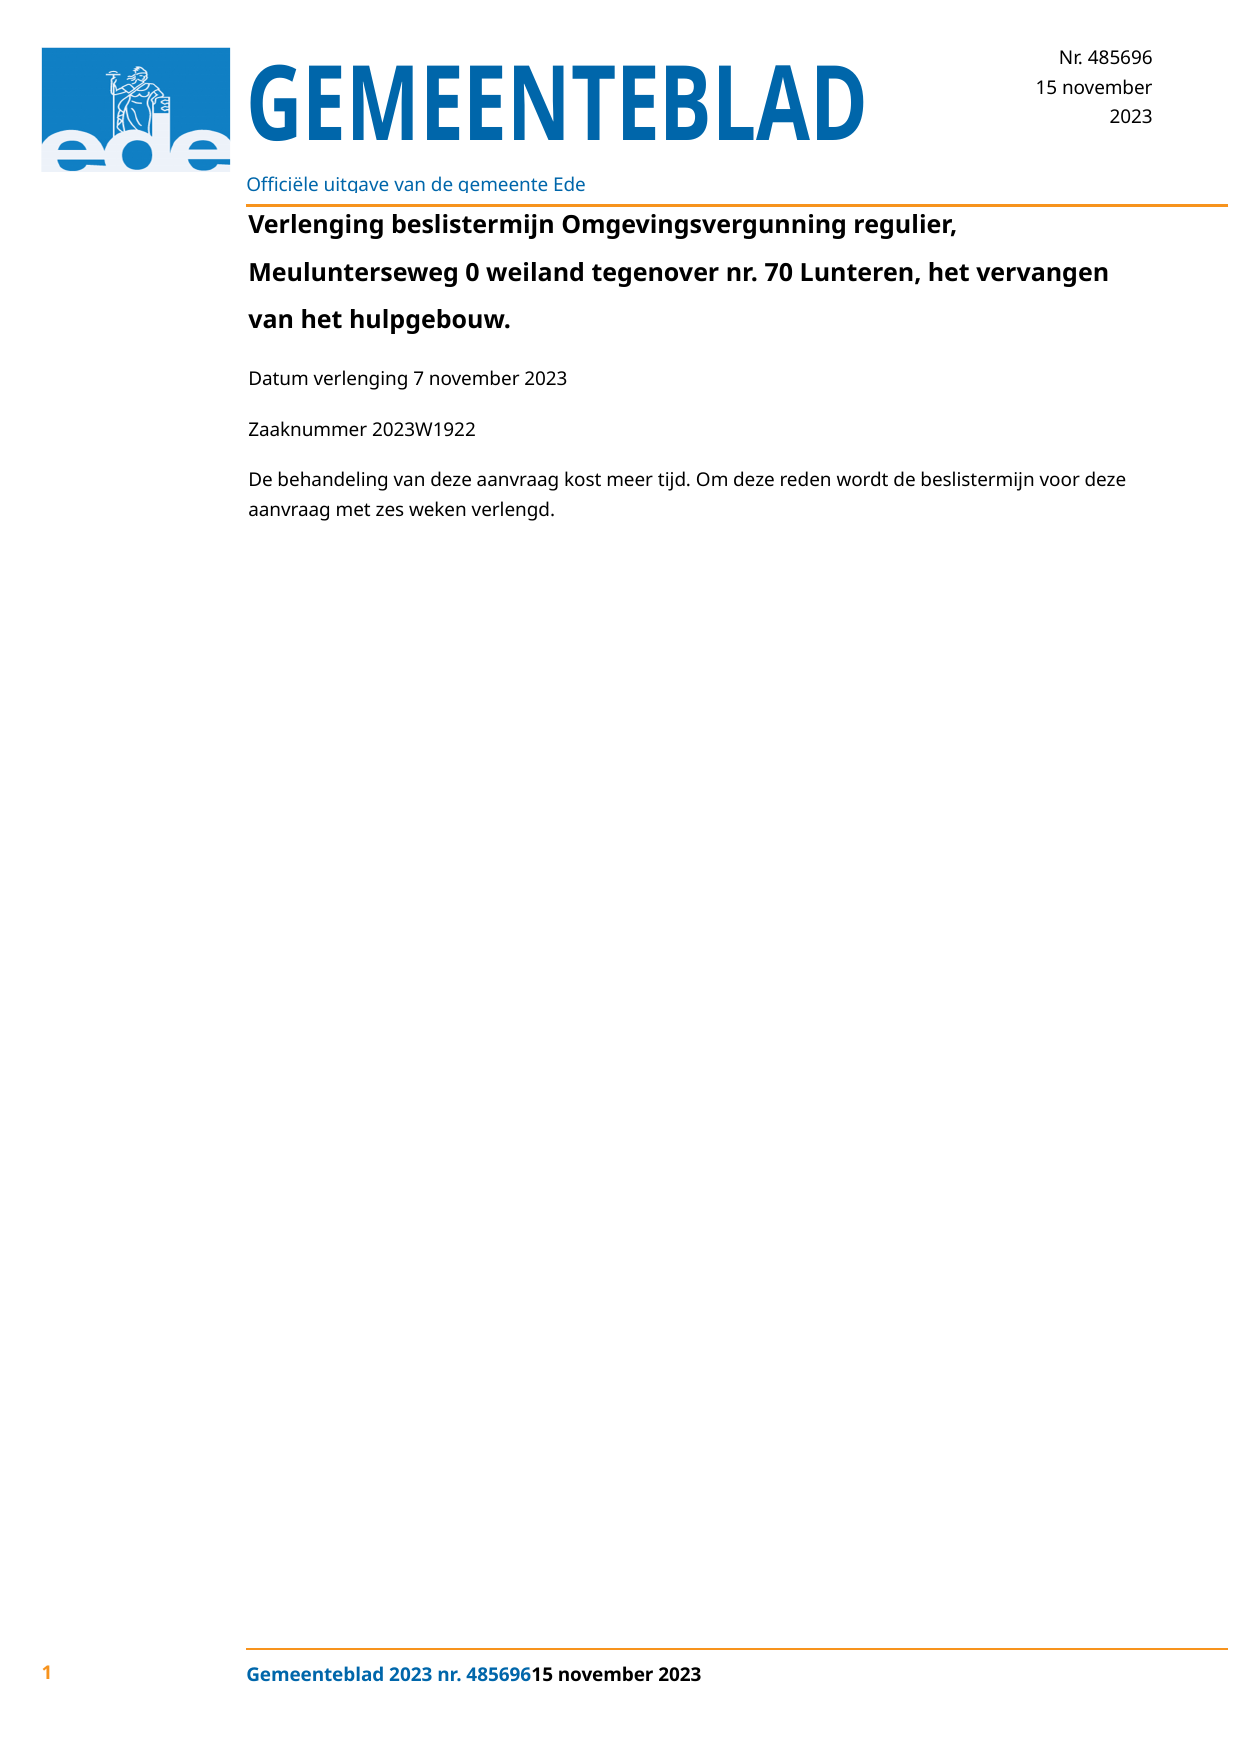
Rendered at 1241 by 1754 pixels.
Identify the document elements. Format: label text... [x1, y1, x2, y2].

text Verlenging beslistermijn Omgevingsvergunning regulier, Meulunterseweg 0 weiland tegenover nr. 70 Lunteren, het vervangen van het hulpgebouw. [248, 207, 1152, 336]
picture [41, 47, 231, 172]
text Zaaknummer 2023W1922 [248, 416, 1152, 442]
text De behandeling van deze aanvraag kost meer tijd. Om deze reden wordt de beslistermijn voor deze aanvraag met zes weken verlengd. [248, 466, 1152, 522]
text Datum verlenging 7 november 2023 [248, 366, 1152, 391]
